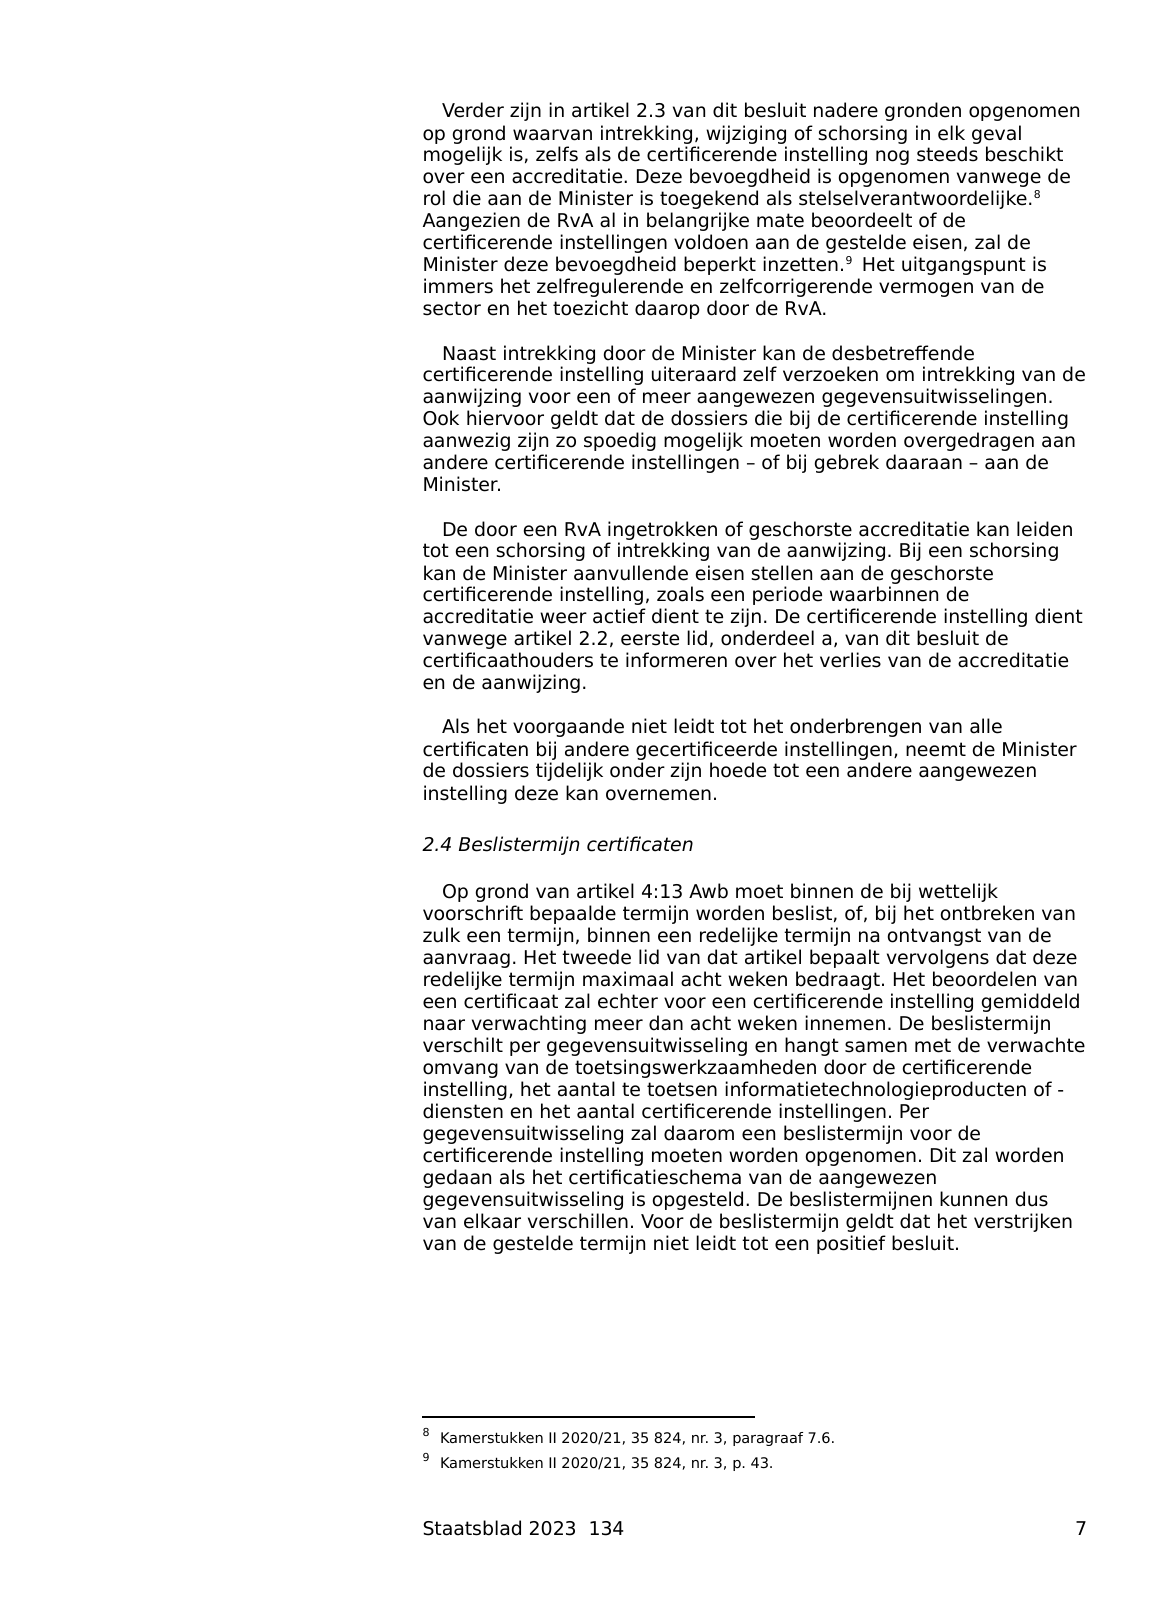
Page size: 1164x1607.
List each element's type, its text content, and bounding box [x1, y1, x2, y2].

text Kamerstukken II 2020/21, 35 824, nr. 3, p. 43. [422, 1451, 1087, 1473]
text Kamerstukken II 2020/21, 35 824, nr. 3, paragraaf 7.6. [422, 1426, 1087, 1448]
text Naast intrekking door de Minister kan de desbetreffende certificerende instelling uiteraard zelf verzoeken om intrekking van de aanwijzing voor een of meer aangewezen gegevensuitwisselingen. Ook hiervoor geldt dat de dossiers die bij de certificerende instelling aanwezig zijn zo spoedig mogelijk moeten worden overgedragen aan andere certificerende instellingen – of bij gebrek daaraan – aan de Minister. [422, 342, 1087, 496]
text Op grond van artikel 4:13 Awb moet binnen de bij wettelijk voorschrift bepaalde termijn worden beslist, of, bij het ontbreken van zulk een termijn, binnen een redelijke termijn na ontvangst van de aanvraag. Het tweede lid van dat artikel bepaalt vervolgens dat deze redelijke termijn maximaal acht weken bedraagt. Het beoordelen van een certificaat zal echter voor een certificerende instelling gemiddeld naar verwachting meer dan acht weken innemen. De beslistermijn verschilt per gegevensuitwisseling en hangt samen met de verwachte omvang van de toetsingswerkzaamheden door de certificerende instelling, het aantal te toetsen informatietechnologieproducten of -diensten en het aantal certificerende instellingen. Per gegevensuitwisseling zal daarom een beslistermijn voor de certificerende instelling moeten worden opgenomen. Dit zal worden gedaan als het certificatieschema van de aangewezen gegevensuitwisseling is opgesteld. De beslistermijnen kunnen dus van elkaar verschillen. Voor de beslistermijn geldt dat het verstrijken van de gestelde termijn niet leidt tot een positief besluit. [422, 881, 1087, 1255]
text Als het voorgaande niet leidt tot het onderbrengen van alle certificaten bij andere gecertificeerde instellingen, neemt de Minister de dossiers tijdelijk onder zijn hoede tot een andere aangewezen instelling deze kan overnemen. [422, 716, 1087, 804]
text Verder zijn in artikel 2.3 van dit besluit nadere gronden opgenomen op grond waarvan intrekking, wijziging of schorsing in elk geval mogelijk is, zelfs als de certificerende instelling nog steeds beschikt over een accreditatie. Deze bevoegdheid is opgenomen vanwege de rol die aan de Minister is toegekend als stelselverantwoordelijke. Aangezien de RvA al in belangrijke mate beoordeelt of de certificerende instellingen voldoen aan de gestelde eisen, zal de Minister deze bevoegdheid beperkt inzetten. Het uitgangspunt is immers het zelfregulerende en zelfcorrigerende vermogen van de sector en het toezicht daarop door de RvA. [422, 100, 1087, 320]
text De door een RvA ingetrokken of geschorste accreditatie kan leiden tot een schorsing of intrekking van de aanwijzing. Bij een schorsing kan de Minister aanvullende eisen stellen aan de geschorste certificerende instelling, zoals een periode waarbinnen de accreditatie weer actief dient te zijn. De certificerende instelling dient vanwege artikel 2.2, eerste lid, onderdeel a, van dit besluit de certificaathouders te informeren over het verlies van de accreditatie en de aanwijzing. [422, 518, 1087, 694]
subtitle 2.4 Beslistermijn certificaten [422, 834, 1087, 856]
